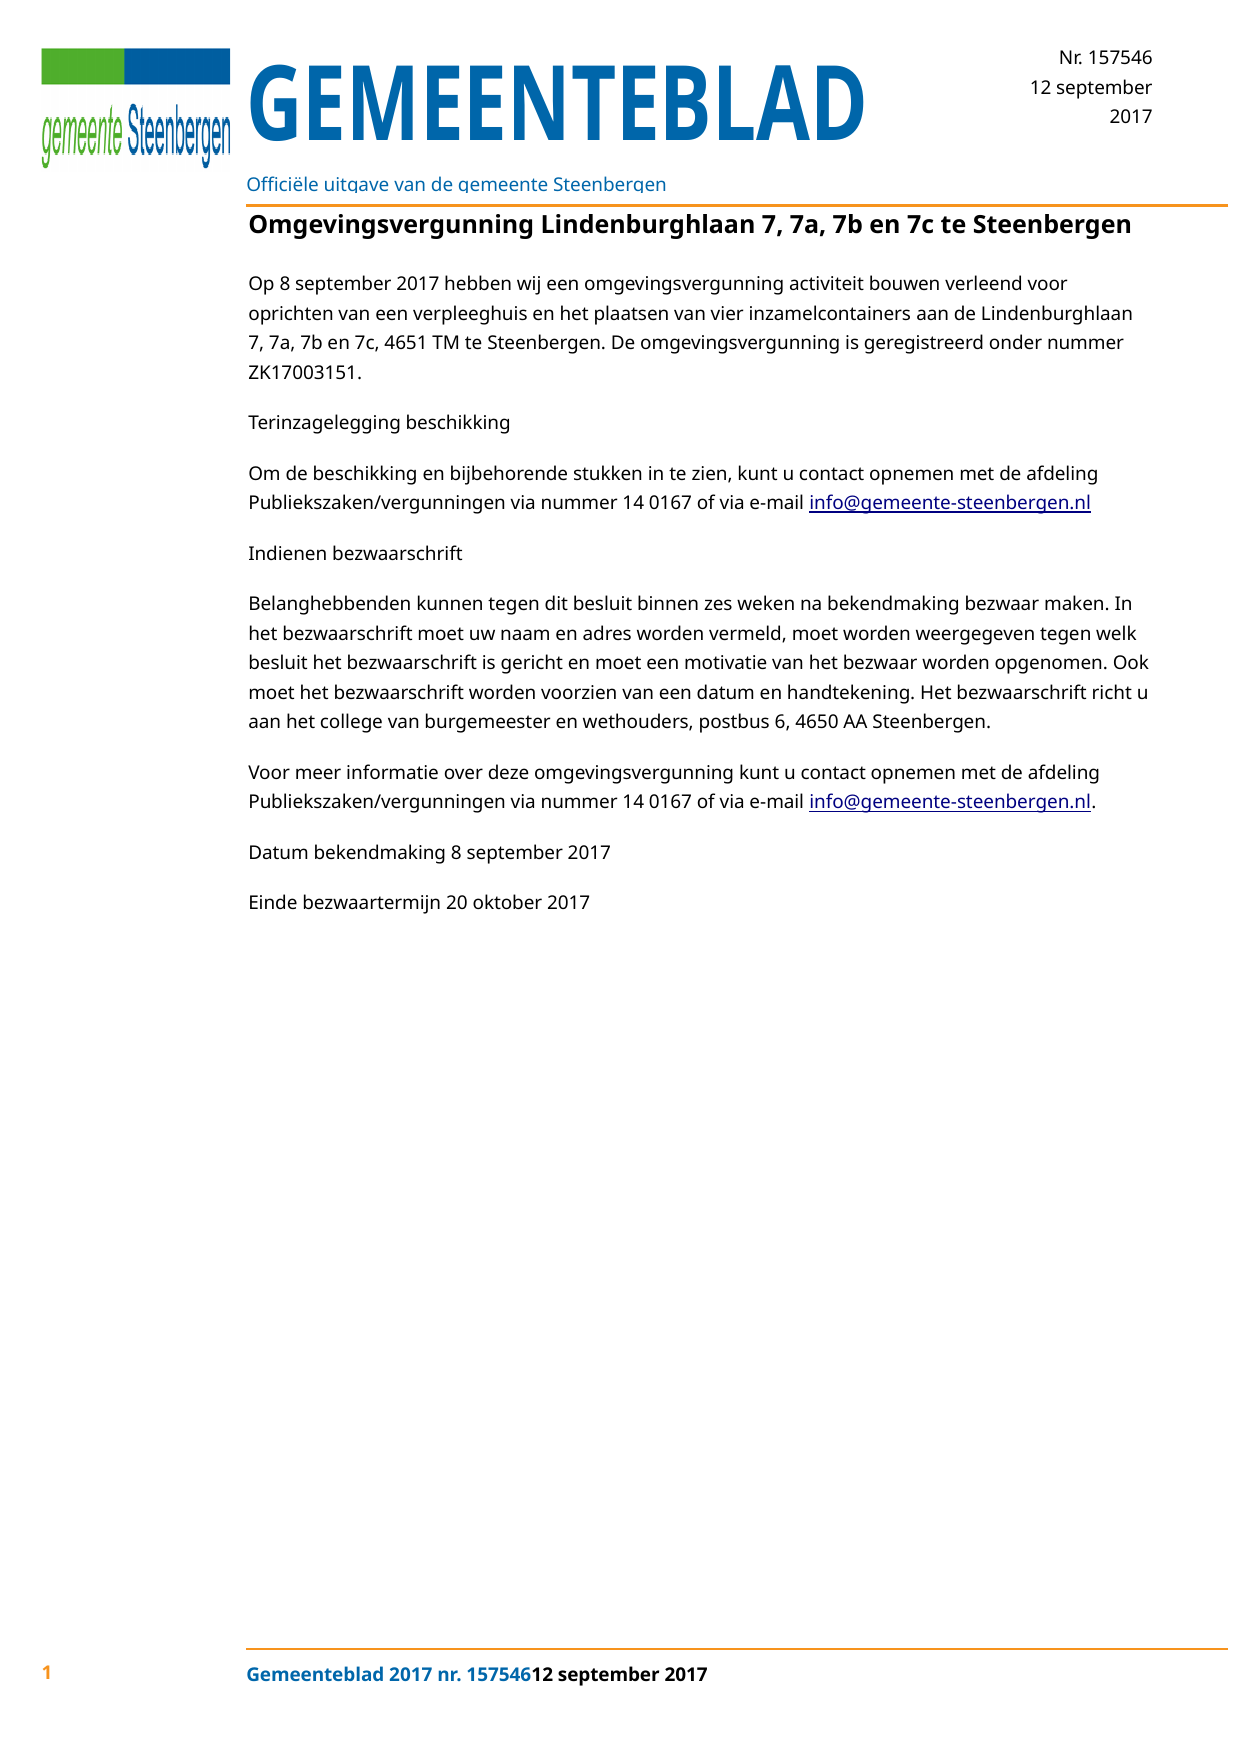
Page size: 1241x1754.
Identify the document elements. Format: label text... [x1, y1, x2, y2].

picture [41, 47, 231, 172]
text Belanghebbenden kunnen tegen dit besluit binnen zes weken na bekendmaking bezwaar maken. In het bezwaarschrift moet uw naam en adres worden vermeld, moet worden weergegeven tegen welk besluit het bezwaarschrift is gericht en moet een motivatie van het bezwaar worden opgenomen. Ook moet het bezwaarschrift worden voorzien van een datum en handtekening. Het bezwaarschrift richt u aan het college van burgemeester en wethouders, postbus 6, 4650 AA Steenbergen. [248, 590, 1152, 734]
text Op 8 september 2017 hebben wij een omgevingsvergunning activiteit bouwen verleend voor oprichten van een verpleeghuis en het plaatsen van vier inzamelcontainers aan de Lindenburghlaan 7, 7a, 7b en 7c, 4651 TM te Steenbergen. De omgevingsvergunning is geregistreerd onder nummer ZK17003151. [248, 270, 1152, 385]
text Terinzagelegging beschikking [248, 409, 1152, 435]
text Omgevingsvergunning Lindenburghlaan 7, 7a, 7b en 7c te Steenbergen [248, 207, 1152, 241]
text Einde bezwaartermijn 20 oktober 2017 [248, 889, 1152, 915]
text Voor meer informatie over deze omgevingsvergunning kunt u contact opnemen met de afdeling Publiekszaken/vergunningen via nummer 14 0167 of via e-mail info@gemeente-steenbergen.nl. [248, 759, 1152, 814]
text Om de beschikking en bijbehorende stukken in te zien, kunt u contact opnemen met de afdeling Publiekszaken/vergunningen via nummer 14 0167 of via e-mail info@gemeente-steenbergen.nl [248, 460, 1152, 515]
text Indienen bezwaarschrift [248, 540, 1152, 566]
text Datum bekendmaking 8 september 2017 [248, 839, 1152, 865]
